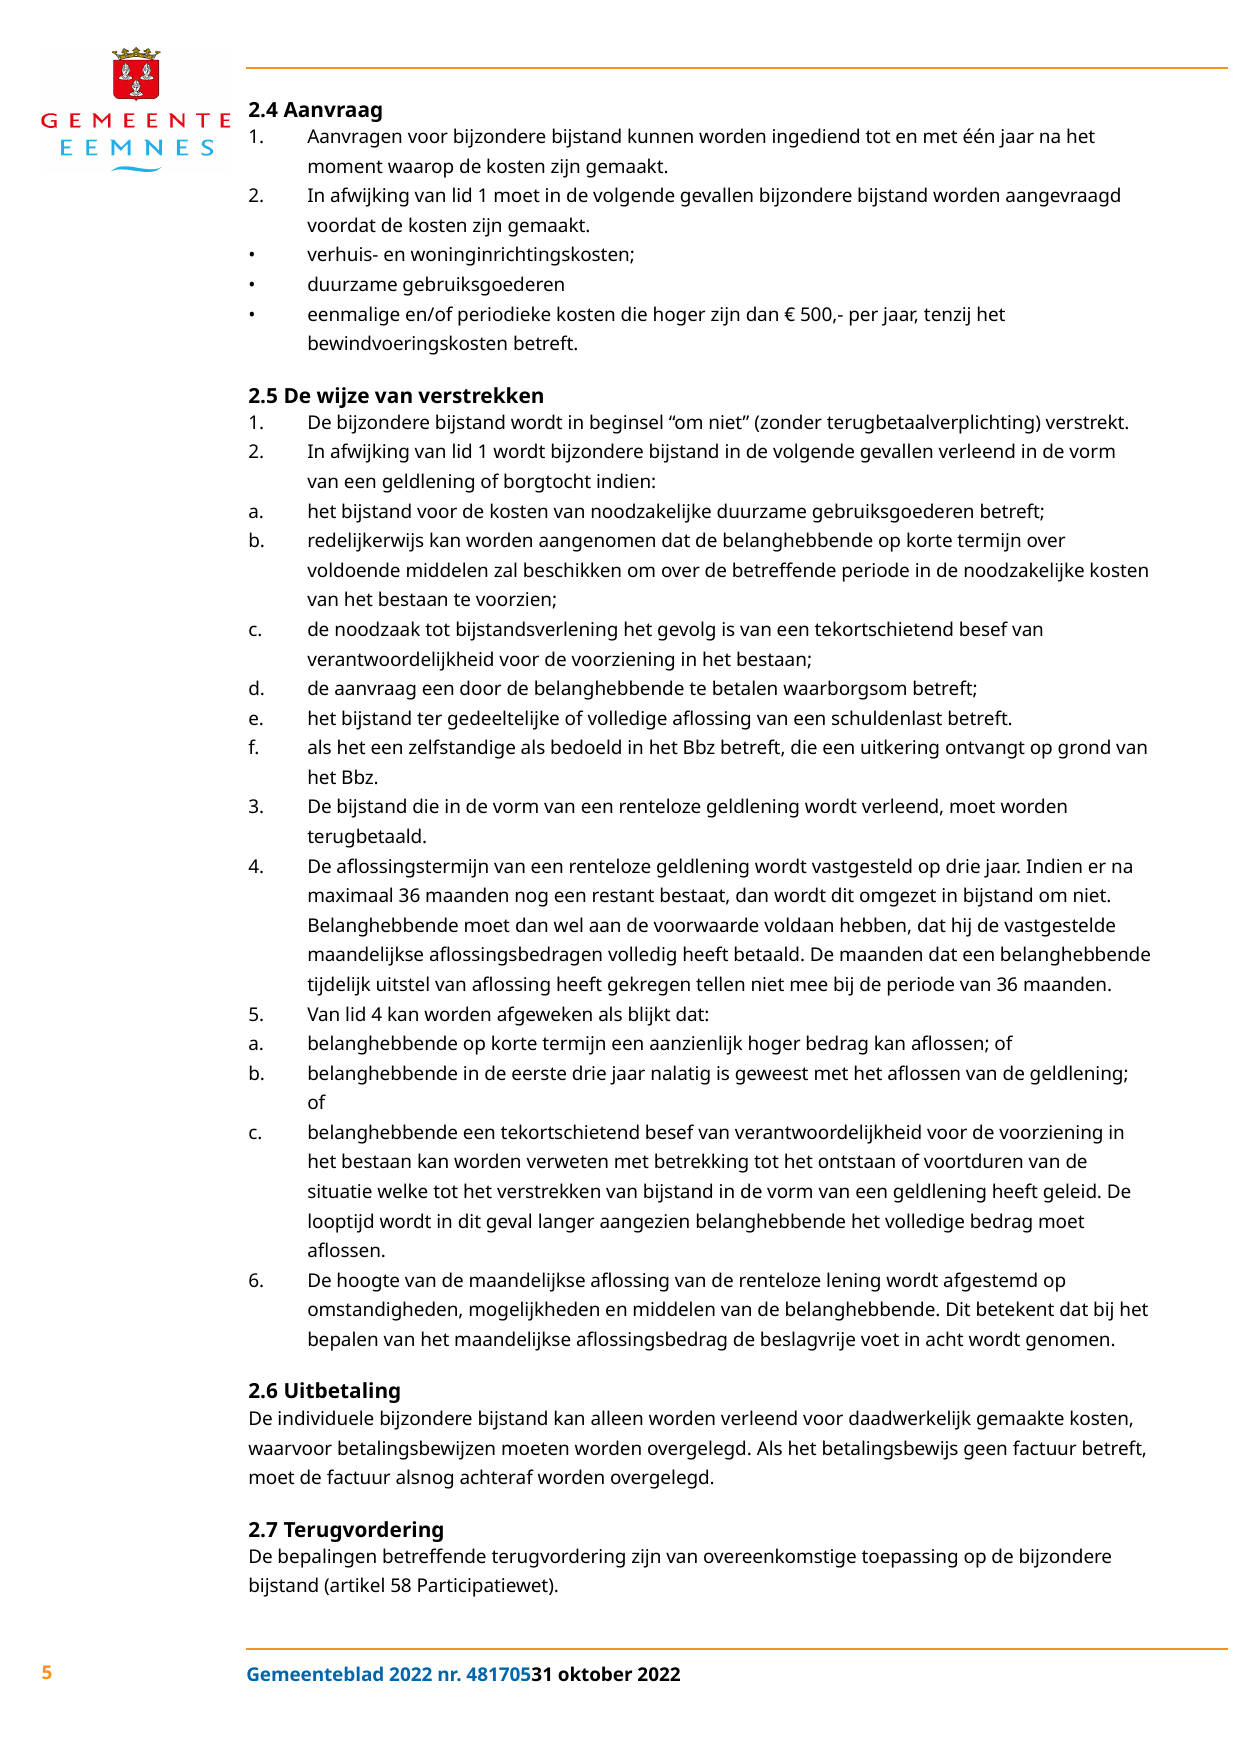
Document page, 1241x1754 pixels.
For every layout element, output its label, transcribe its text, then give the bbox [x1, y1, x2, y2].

list het bijstand voor de kosten van noodzakelijke duurzame gebruiksgoederen betreft; [248, 498, 1152, 524]
list De aflossingstermijn van een renteloze geldlening wordt vastgesteld op drie jaar. Indien er na maximaal 36 maanden nog een restant bestaat, dan wordt dit omgezet in bijstand om niet. [248, 853, 1152, 908]
list de noodzaak tot bijstandsverlening het gevolg is van een tekortschietend besef van verantwoordelijkheid voor de voorziening in het bestaan; [248, 616, 1152, 672]
list belanghebbende een tekortschietend besef van verantwoordelijkheid voor de voorziening in het bestaan kan worden verweten met betrekking tot het ontstaan of voortduren van de situatie welke tot het verstrekken van bijstand in de vorm van een geldlening heeft geleid. De looptijd wordt in dit geval langer aangezien belanghebbende het volledige bedrag moet aflossen. [248, 1119, 1152, 1263]
list het bijstand ter gedeeltelijke of volledige aflossing van een schuldenlast betreft. [248, 705, 1152, 731]
picture [41, 47, 231, 172]
list eenmalige en/of periodieke kosten die hoger zijn dan € 500,- per jaar, tenzij het bewindvoeringskosten betreft. [248, 301, 1152, 356]
text De bepalingen betreffende terugvordering zijn van overeenkomstige toepassing op de bijzondere bijstand (artikel 58 Participatiewet). [248, 1543, 1152, 1598]
list In afwijking van lid 1 moet in de volgende gevallen bijzondere bijstand worden aangevraagd voordat de kosten zijn gemaakt. [248, 182, 1152, 238]
list De bijstand die in de vorm van een renteloze geldlening wordt verleend, moet worden terugbetaald. [248, 794, 1152, 849]
list als het een zelfstandige als bedoeld in het Bbz betreft, die een uitkering ontvangt op grond van het Bbz. [248, 734, 1152, 790]
list belanghebbende op korte termijn een aanzienlijk hoger bedrag kan aflossen; of [248, 1030, 1152, 1056]
list duurzame gebruiksgoederen [248, 271, 1152, 297]
text 2.6 Uitbetaling [248, 1377, 1152, 1405]
list De bijzondere bijstand wordt in beginsel “om niet” (zonder terugbetaalverplichting) verstrekt. [248, 409, 1152, 435]
text 2.5 De wijze van verstrekken [248, 381, 1152, 409]
list redelijkerwijs kan worden aangenomen dat de belanghebbende op korte termijn over voldoende middelen zal beschikken om over de betreffende periode in de noodzakelijke kosten van het bestaan te voorzien; [248, 527, 1152, 612]
list De hoogte van de maandelijkse aflossing van de renteloze lening wordt afgestemd op omstandigheden, mogelijkheden en middelen van de belanghebbende. Dit betekent dat bij het bepalen van het maandelijkse aflossingsbedrag de beslagvrije voet in acht wordt genomen. [248, 1267, 1152, 1352]
text 2.7 Terugvordering [248, 1515, 1152, 1543]
list belanghebbende in de eerste drie jaar nalatig is geweest met het aflossen van de geldlening; of [248, 1060, 1152, 1115]
text 2.4 Aanvraag [248, 95, 1152, 123]
list Belanghebbende moet dan wel aan de voorwaarde voldaan hebben, dat hij de vastgestelde maandelijkse aflossingsbedragen volledig heeft betaald. De maanden dat een belanghebbende tijdelijk uitstel van aflossing heeft gekregen tellen niet mee bij de periode van 36 maanden. [248, 912, 1152, 997]
list Van lid 4 kan worden afgeweken als blijkt dat: [248, 1001, 1152, 1027]
text De individuele bijzondere bijstand kan alleen worden verleend voor daadwerkelijk gemaakte kosten, waarvoor betalingsbewijzen moeten worden overgelegd. Als het betalingsbewijs geen factuur betreft, moet de factuur alsnog achteraf worden overgelegd. [248, 1405, 1152, 1490]
list de aanvraag een door de belanghebbende te betalen waarborgsom betreft; [248, 675, 1152, 701]
list In afwijking van lid 1 wordt bijzondere bijstand in de volgende gevallen verleend in de vorm van een geldlening of borgtocht indien: [248, 439, 1152, 494]
list verhuis- en woninginrichtingskosten; [248, 242, 1152, 267]
list Aanvragen voor bijzondere bijstand kunnen worden ingediend tot en met één jaar na het moment waarop de kosten zijn gemaakt. [248, 123, 1152, 178]
